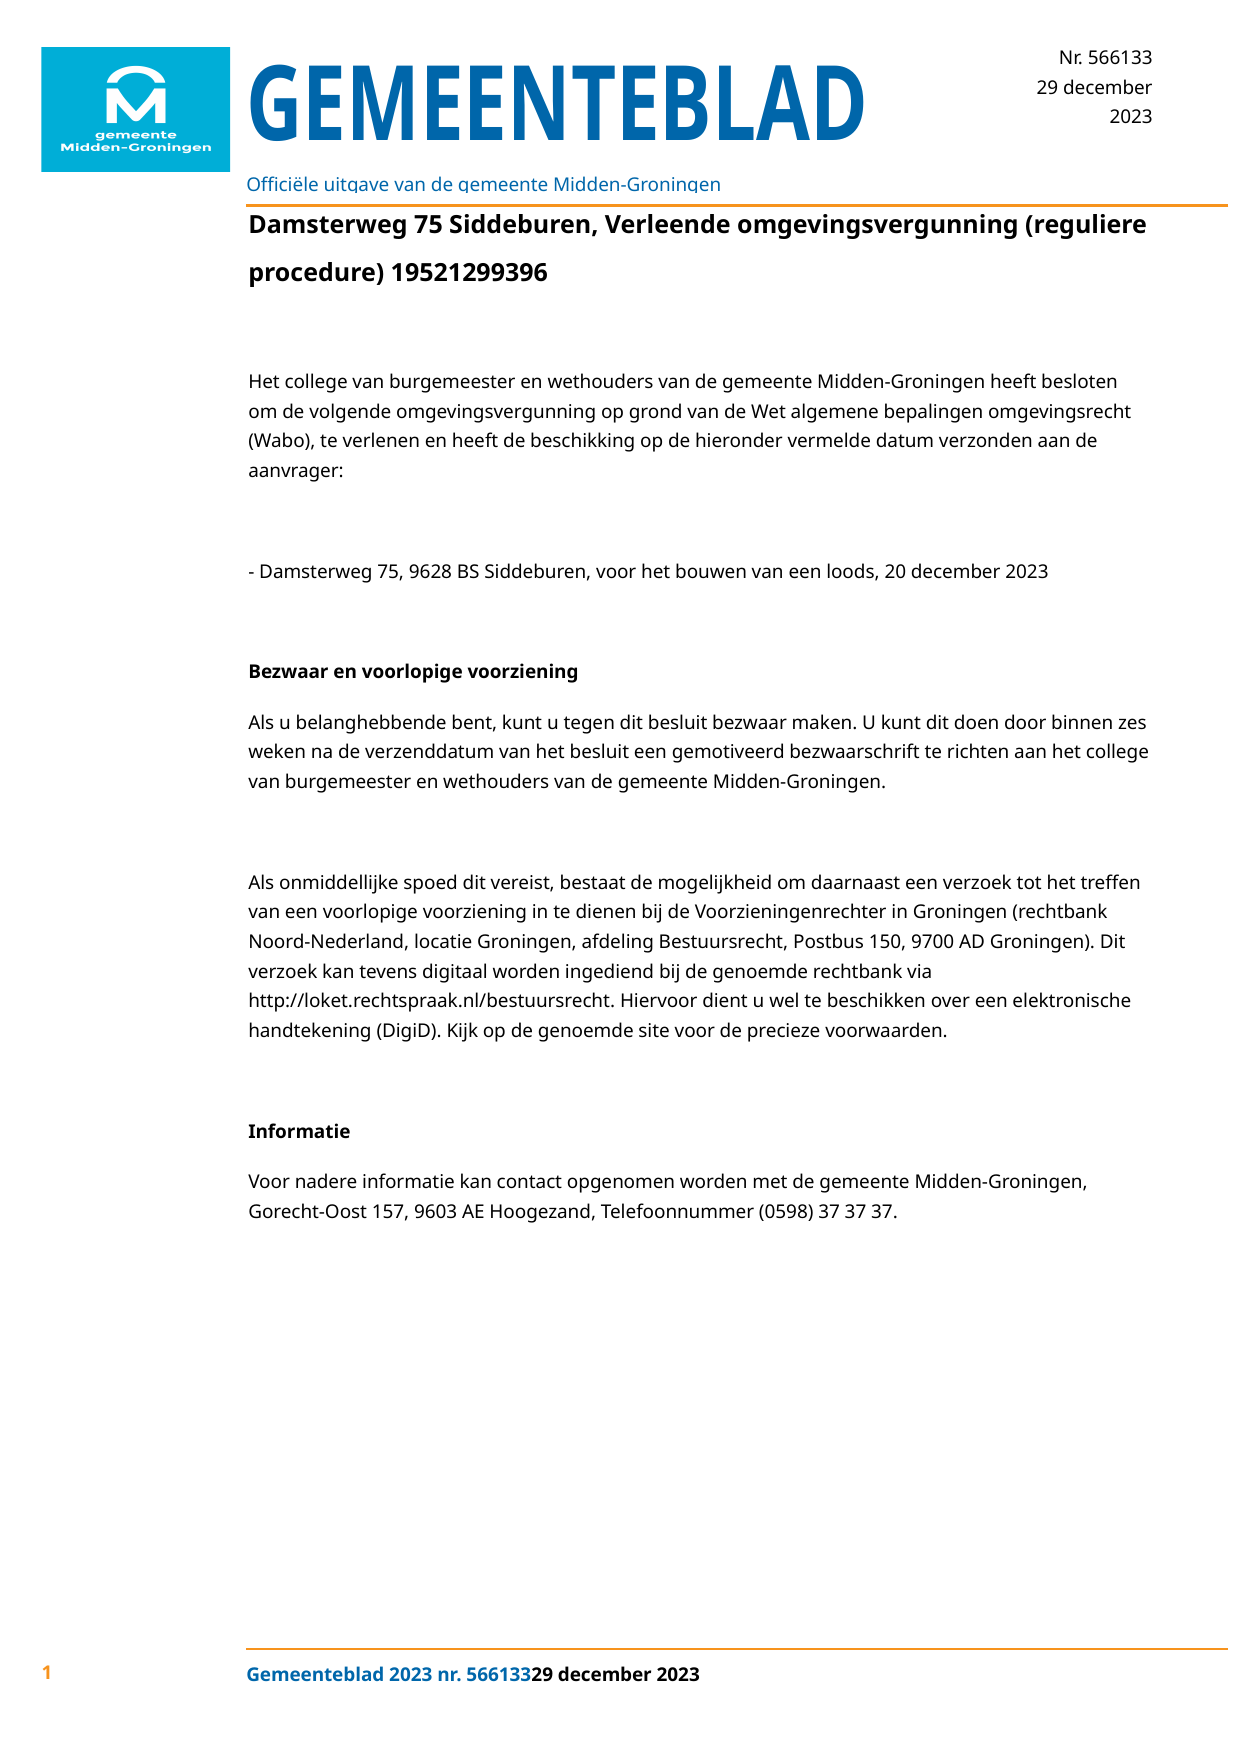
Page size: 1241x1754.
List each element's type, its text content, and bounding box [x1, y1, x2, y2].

text - Damsterweg 75, 9628 BS Siddeburen, voor het bouwen van een loods, 20 december 2023 [248, 558, 1152, 584]
text Informatie [248, 1118, 1152, 1144]
picture [108, 66, 164, 82]
picture [184, 146, 190, 153]
picture [107, 89, 165, 122]
text Bezwaar en voorlopige voorziening [248, 659, 1152, 684]
text Voor nadere informatie kan contact opgenomen worden met de gemeente Midden-Groningen, Gorecht-Oost 157, 9603 AE Hoogezand, Telefoonnummer (0598) 37 37 37. [248, 1168, 1152, 1224]
text Damsterweg 75 Siddeburen, Verleende omgevingsvergunning (reguliere procedure) 19521299396 [248, 207, 1152, 288]
text Als onmiddellijke spoed dit vereist, bestaat de mogelijkheid om daarnaast een verzoek tot het treffen van een voorlopige voorziening in te dienen bij de Voorzieningenrechter in Groningen (rechtbank Noord-Nederland, locatie Groningen, afdeling Bestuursrecht, Postbus 150, 9700 AD Groningen). Dit verzoek kan tevens digitaal worden ingediend bij de genoemde rechtbank via http://loket.rechtspraak.nl/bestuursrecht. Hiervoor dient u wel te beschikken over een elektronische handtekening (DigiD). Kijk op de genoemde site voor de precieze voorwaarden. [248, 869, 1152, 1043]
text Het college van burgemeester en wethouders van de gemeente Midden-Groningen heeft besloten om de volgende omgevingsvergunning op grond van de Wet algemene bepalingen omgevingsrecht (Wabo), te verlenen en heeft de beschikking op de hieronder vermelde datum verzonden aan de aanvrager: [248, 368, 1152, 483]
text Als u belanghebbende bent, kunt u tegen dit besluit bezwaar maken. U kunt dit doen door binnen zes weken na de verzenddatum van het besluit een gemotiveerd bezwaarschrift te richten aan het college van burgemeester en wethouders van de gemeente Midden-Groningen. [248, 709, 1152, 794]
